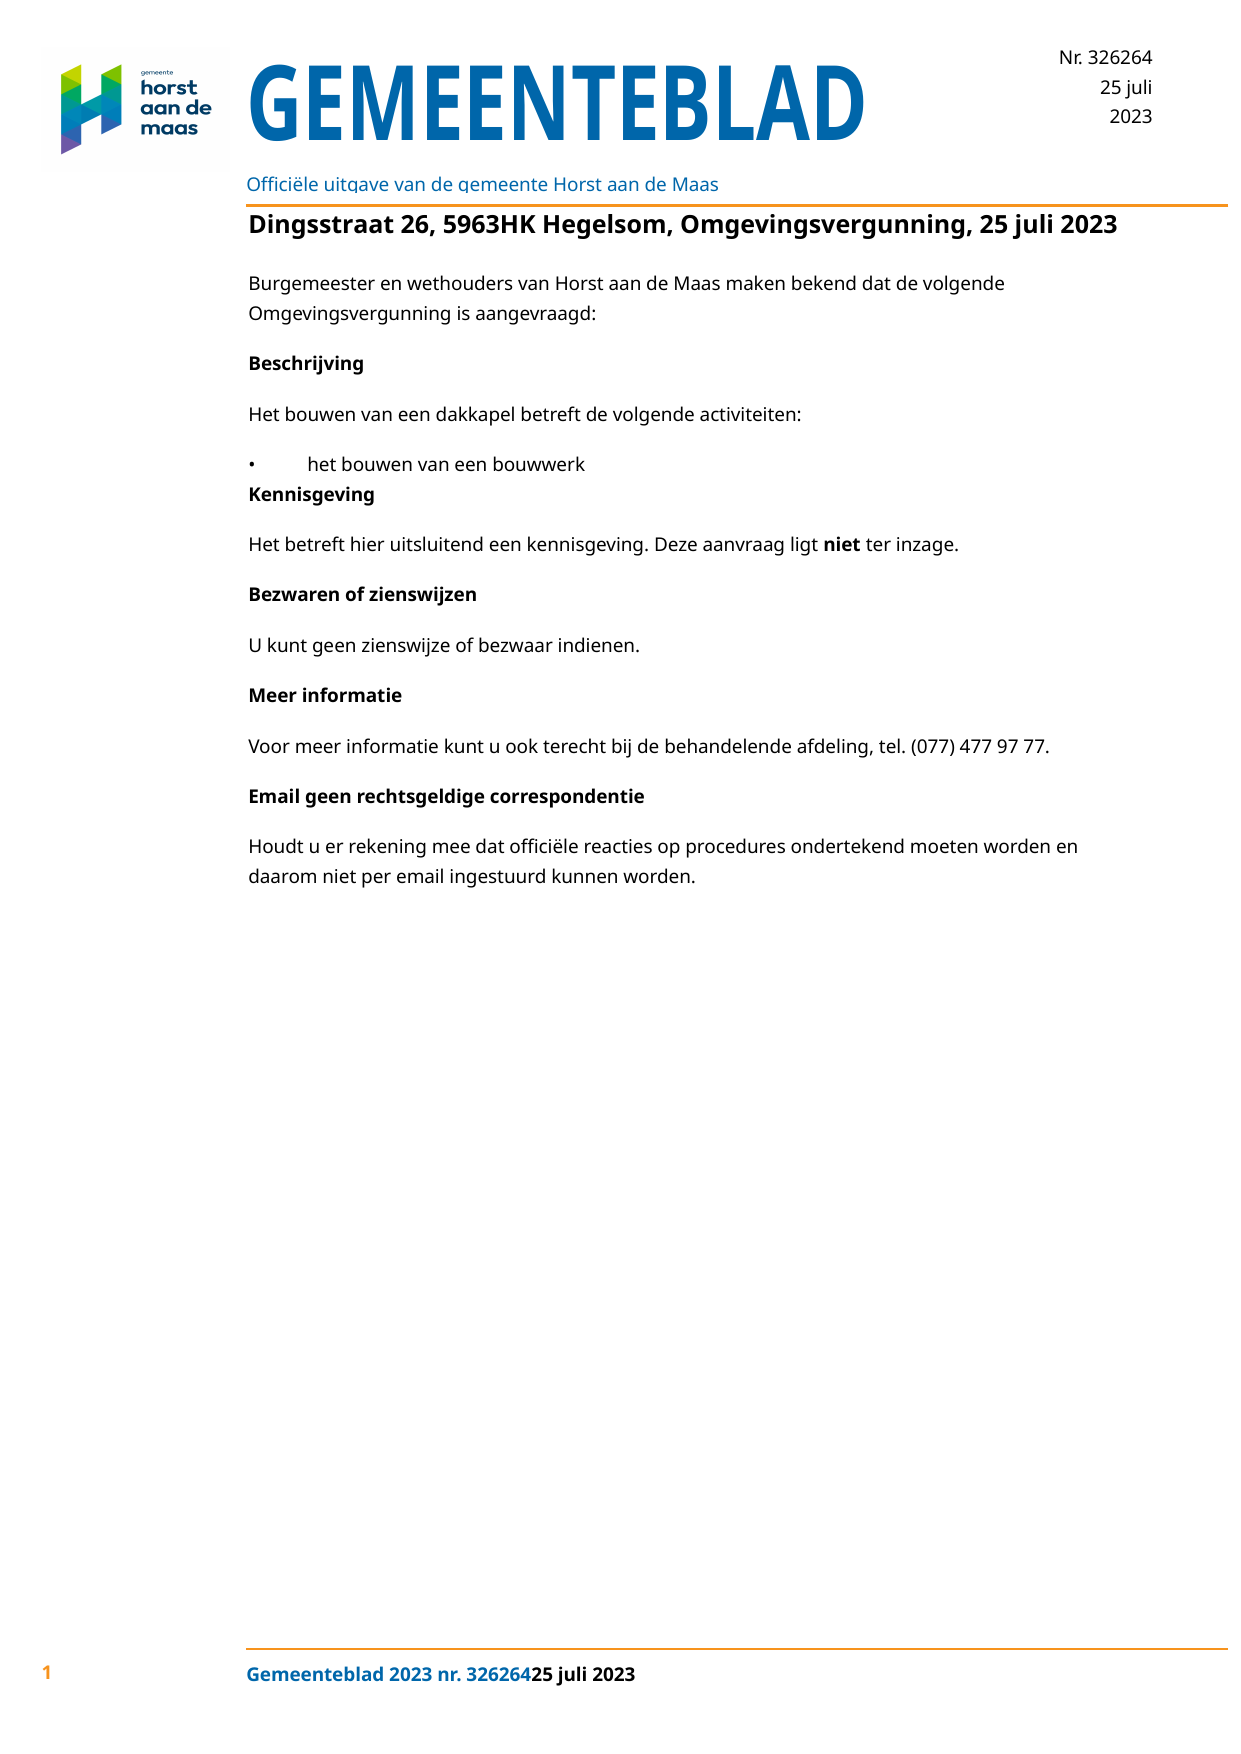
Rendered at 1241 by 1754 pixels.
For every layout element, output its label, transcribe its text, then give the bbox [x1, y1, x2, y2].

text Burgemeester en wethouders van Horst aan de Maas maken bekend dat de volgende Omgevingsvergunning is aangevraagd: [248, 270, 1152, 326]
text Houdt u er rekening mee dat officiële reacties op procedures ondertekend moeten worden en daarom niet per email ingestuurd kunnen worden. [248, 834, 1152, 889]
text Het bouwen van een dakkapel betreft de volgende activiteiten: [248, 401, 1152, 426]
list het bouwen van een bouwwerk [248, 451, 1152, 477]
text Voor meer informatie kunt u ook terecht bij de behandelende afdeling, tel. (077) 477 97 77. [248, 733, 1152, 758]
text Het betreft hier uitsluitend een kennisgeving. Deze aanvraag ligt niet ter inzage. [248, 531, 1152, 557]
text Beschrijving [248, 350, 1152, 376]
text Bezwaren of zienswijzen [248, 582, 1152, 607]
picture [41, 47, 231, 172]
text Email geen rechtsgeldige correspondentie [248, 783, 1152, 809]
text U kunt geen zienswijze of bezwaar indienen. [248, 632, 1152, 658]
text Meer informatie [248, 682, 1152, 708]
text Kennisgeving [248, 481, 1152, 506]
text Dingsstraat 26, 5963HK Hegelsom, Omgevingsvergunning, 25 juli 2023 [248, 207, 1152, 241]
